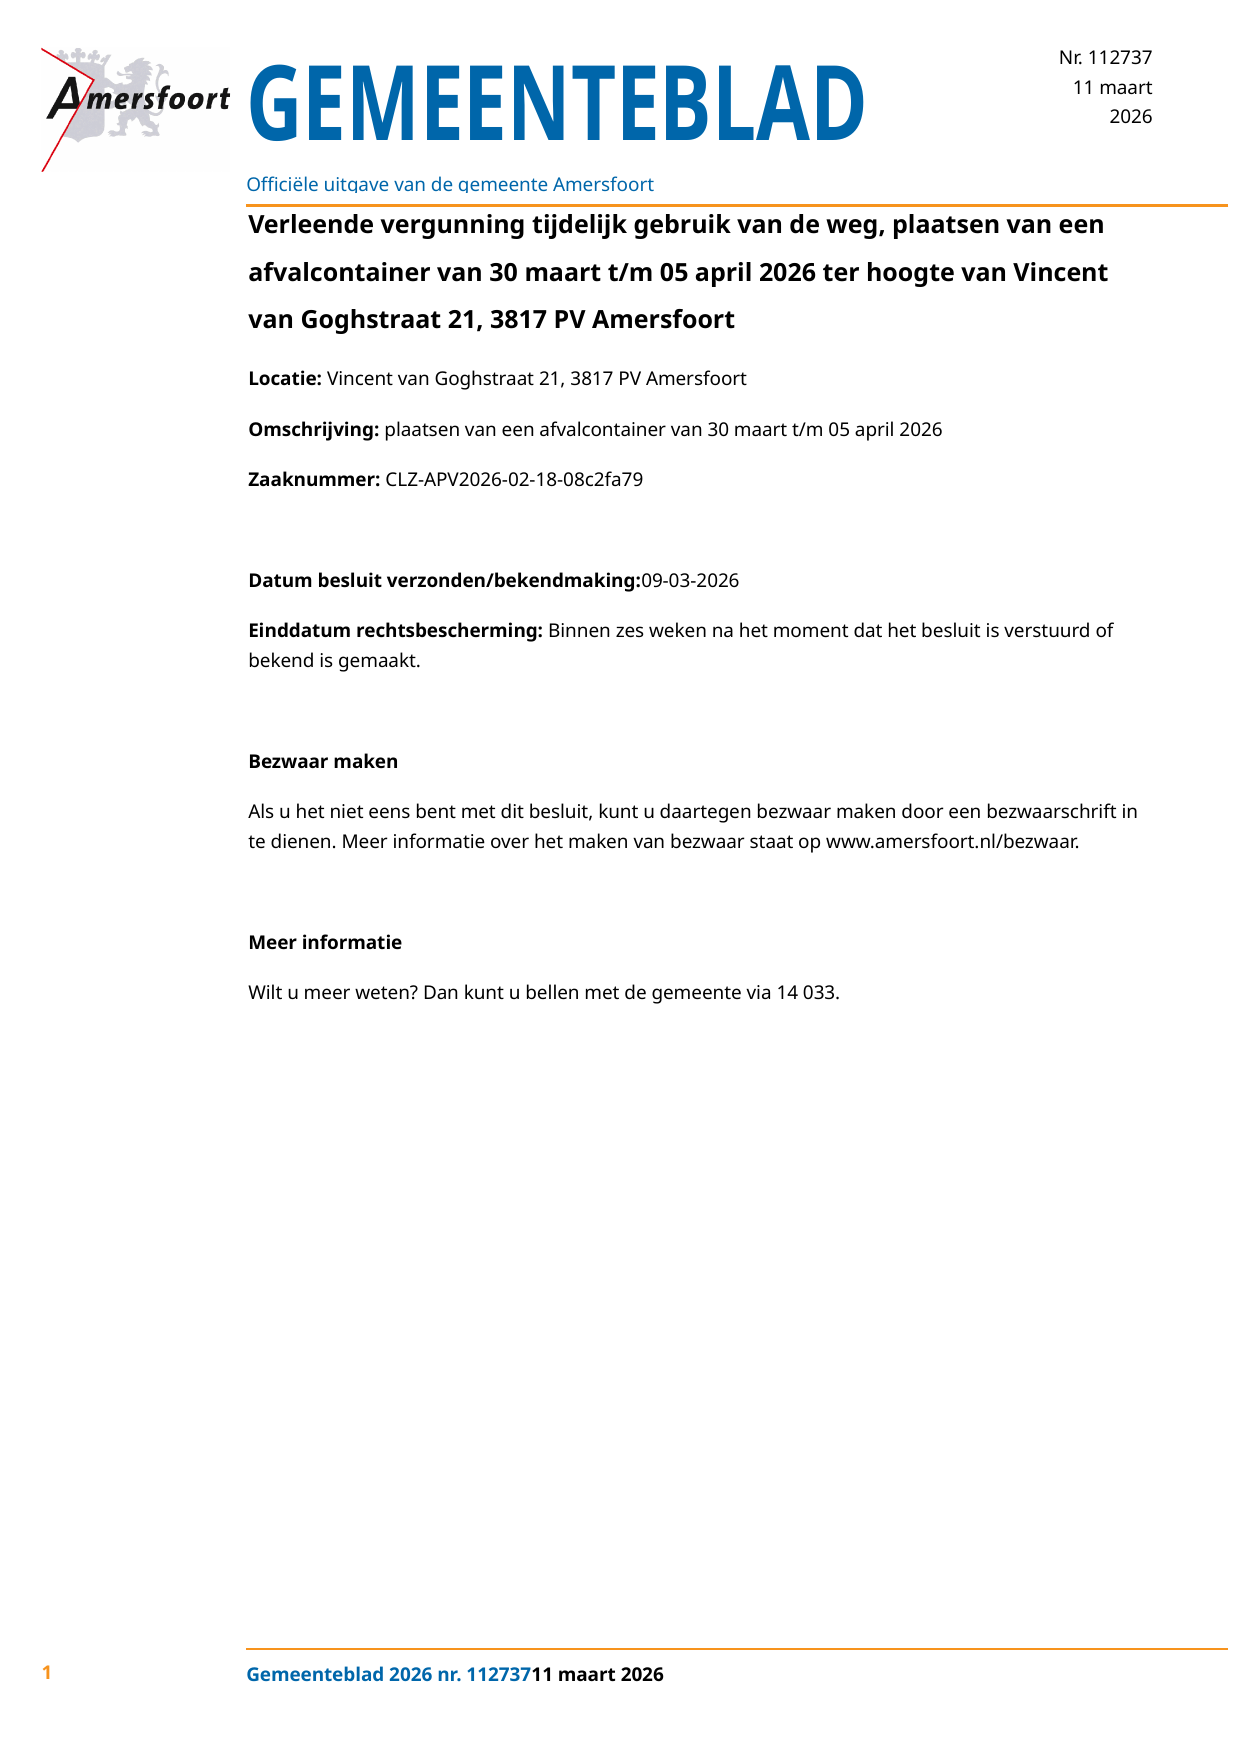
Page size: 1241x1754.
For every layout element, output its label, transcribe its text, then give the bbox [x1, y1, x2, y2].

text Bezwaar maken [248, 748, 1152, 774]
text Meer informatie [248, 929, 1152, 954]
picture [41, 47, 231, 172]
text Einddatum rechtsbescherming: Binnen zes weken na het moment dat het besluit is verstuurd of bekend is gemaakt. [248, 618, 1152, 673]
text Wilt u meer weten? Dan kunt u bellen met de gemeente via 14 033. [248, 979, 1152, 1005]
text Als u het niet eens bent met dit besluit, kunt u daartegen bezwaar maken door een bezwaarschrift in te dienen. Meer informatie over het maken van bezwaar staat op www.amersfoort.nl/bezwaar. [248, 798, 1152, 854]
text Verleende vergunning tijdelijk gebruik van de weg, plaatsen van een afvalcontainer van 30 maart t/m 05 april 2026 ter hoogte van Vincent van Goghstraat 21, 3817 PV Amersfoort [248, 207, 1152, 336]
text Locatie: Vincent van Goghstraat 21, 3817 PV Amersfoort [248, 366, 1152, 391]
text Datum besluit verzonden/bekendmaking:09-03-2026 [248, 567, 1152, 593]
text Zaaknummer: CLZ-APV2026-02-18-08c2fa79 [248, 466, 1152, 492]
text Omschrijving: plaatsen van een afvalcontainer van 30 maart t/m 05 april 2026 [248, 416, 1152, 442]
